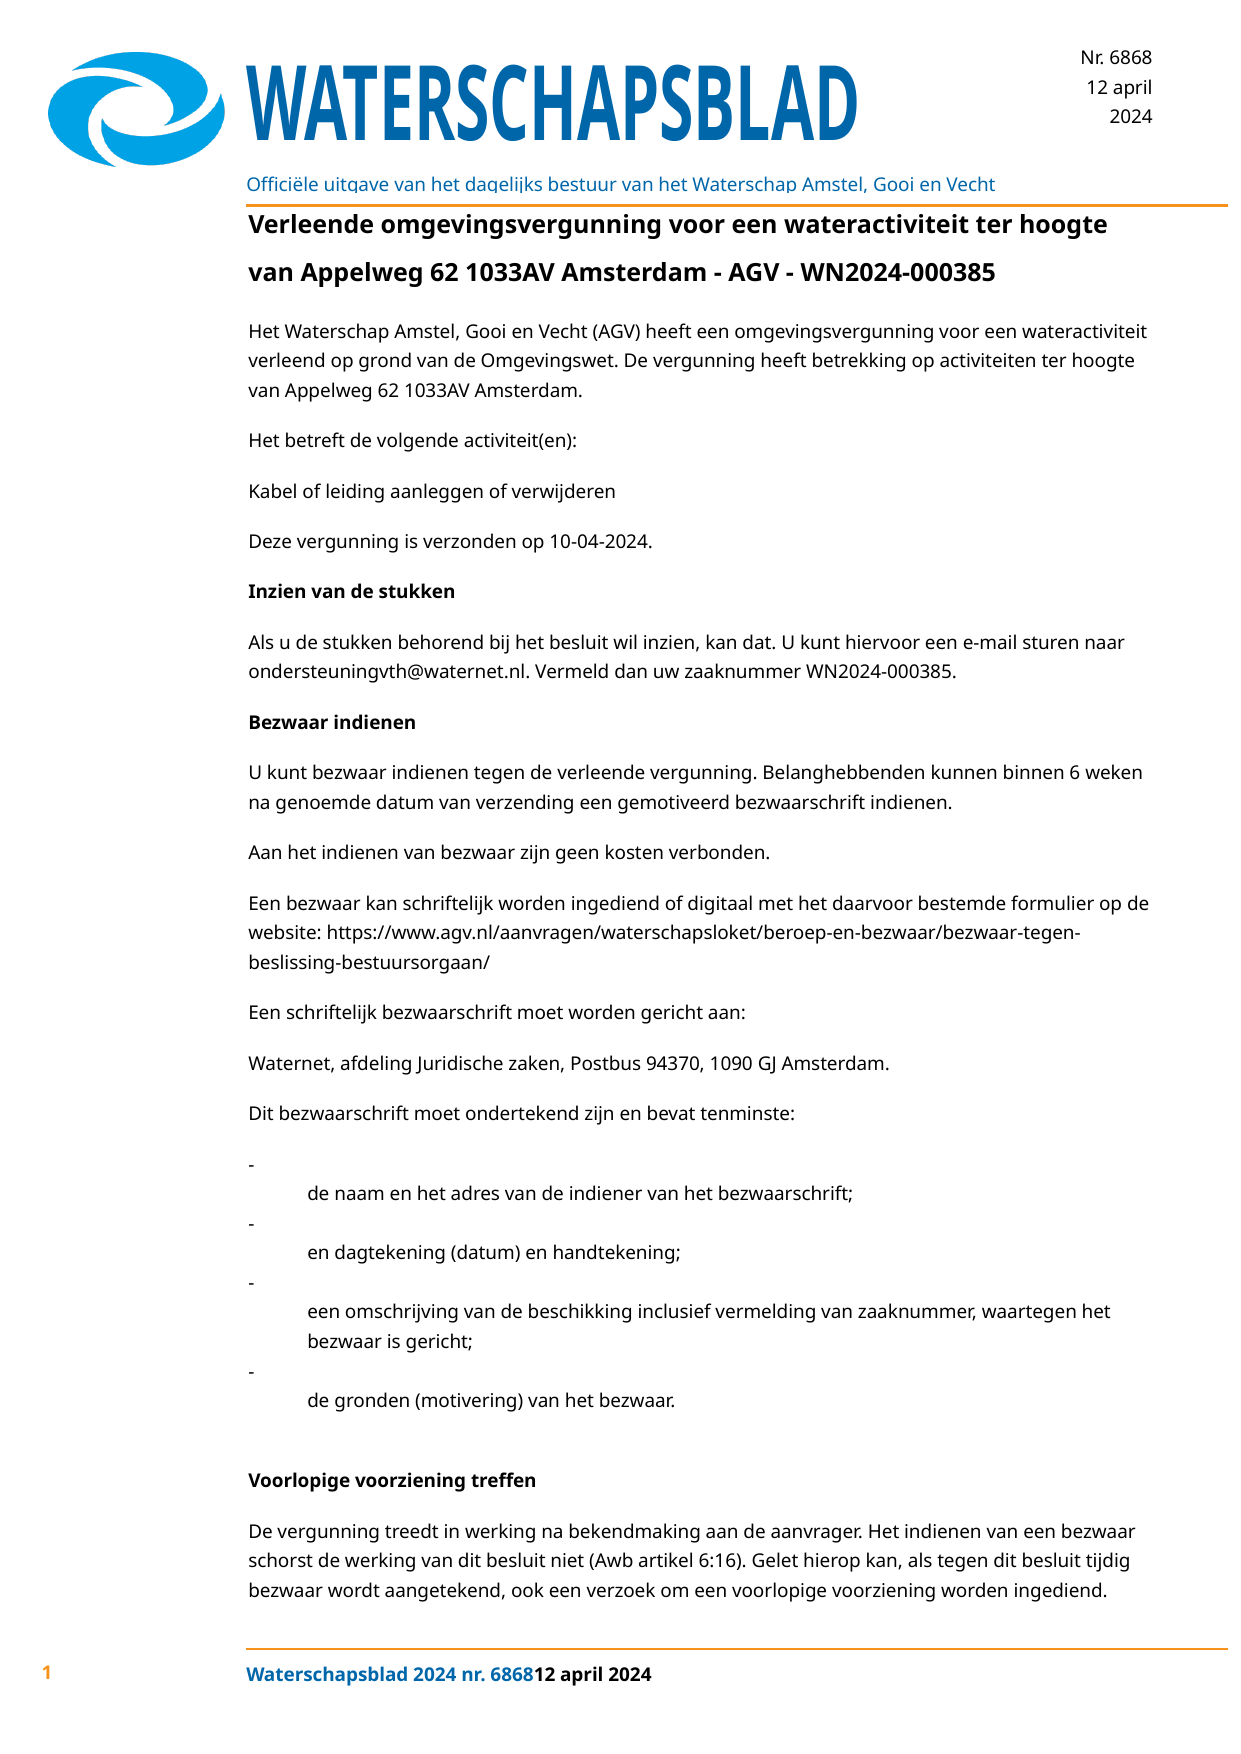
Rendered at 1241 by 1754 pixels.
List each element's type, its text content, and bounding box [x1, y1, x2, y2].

text Een bezwaar kan schriftelijk worden ingediend of digitaal met het daarvoor bestemde formulier op de website: https://www.agv.nl/aanvragen/waterschapsloket/beroep-en-bezwaar/bezwaar-tegen-beslissing-bestuursorgaan/ [248, 890, 1152, 975]
text Verleende omgevingsvergunning voor een wateractiviteit ter hoogte van Appelweg 62 1033AV Amsterdam - AGV - WN2024-000385 [248, 207, 1152, 288]
text Dit bezwaarschrift moet ondertekend zijn en bevat tenminste: [248, 1100, 1152, 1126]
text Waternet, afdeling Juridische zaken, Postbus 94370, 1090 GJ Amsterdam. [248, 1050, 1152, 1076]
list de gronden (motivering) van het bezwaar. [248, 1387, 1152, 1413]
picture [41, 47, 231, 172]
text De vergunning treedt in werking na bekendmaking aan de aanvrager. Het indienen van een bezwaar schorst de werking van dit besluit niet (Awb artikel 6:16). Gelet hierop kan, als tegen dit besluit tijdig bezwaar wordt aangetekend, ook een verzoek om een voorlopige voorziening worden ingediend. [248, 1518, 1152, 1603]
text Voorlopige voorziening treffen [248, 1467, 1152, 1493]
text U kunt bezwaar indienen tegen de verleende vergunning. Belanghebbenden kunnen binnen 6 weken na genoemde datum van verzending een gemotiveerd bezwaarschrift indienen. [248, 759, 1152, 815]
list de naam en het adres van de indiener van het bezwaarschrift; [248, 1180, 1152, 1206]
text Kabel of leiding aanleggen of verwijderen [248, 478, 1152, 504]
text Het Waterschap Amstel, Gooi en Vecht (AGV) heeft een omgevingsvergunning voor een wateractiviteit verleend op grond van de Omgevingswet. De vergunning heeft betrekking op activiteiten ter hoogte van Appelweg 62 1033AV Amsterdam. [248, 318, 1152, 403]
list en dagtekening (datum) en handtekening; [248, 1239, 1152, 1265]
text Het betreft de volgende activiteit(en): [248, 427, 1152, 453]
text Bezwaar indienen [248, 709, 1152, 735]
text Aan het indienen van bezwaar zijn geen kosten verbonden. [248, 839, 1152, 865]
list een omschrijving van de beschikking inclusief vermelding van zaaknummer, waartegen het bezwaar is gericht; [248, 1299, 1152, 1354]
text Een schriftelijk bezwaarschrift moet worden gericht aan: [248, 999, 1152, 1025]
text Deze vergunning is verzonden op 10-04-2024. [248, 528, 1152, 554]
text Als u de stukken behorend bij het besluit wil inzien, kan dat. U kunt hiervoor een e-mail sturen naar ondersteuningvth@waternet.nl. Vermeld dan uw zaaknummer WN2024-000385. [248, 629, 1152, 684]
text Inzien van de stukken [248, 579, 1152, 604]
